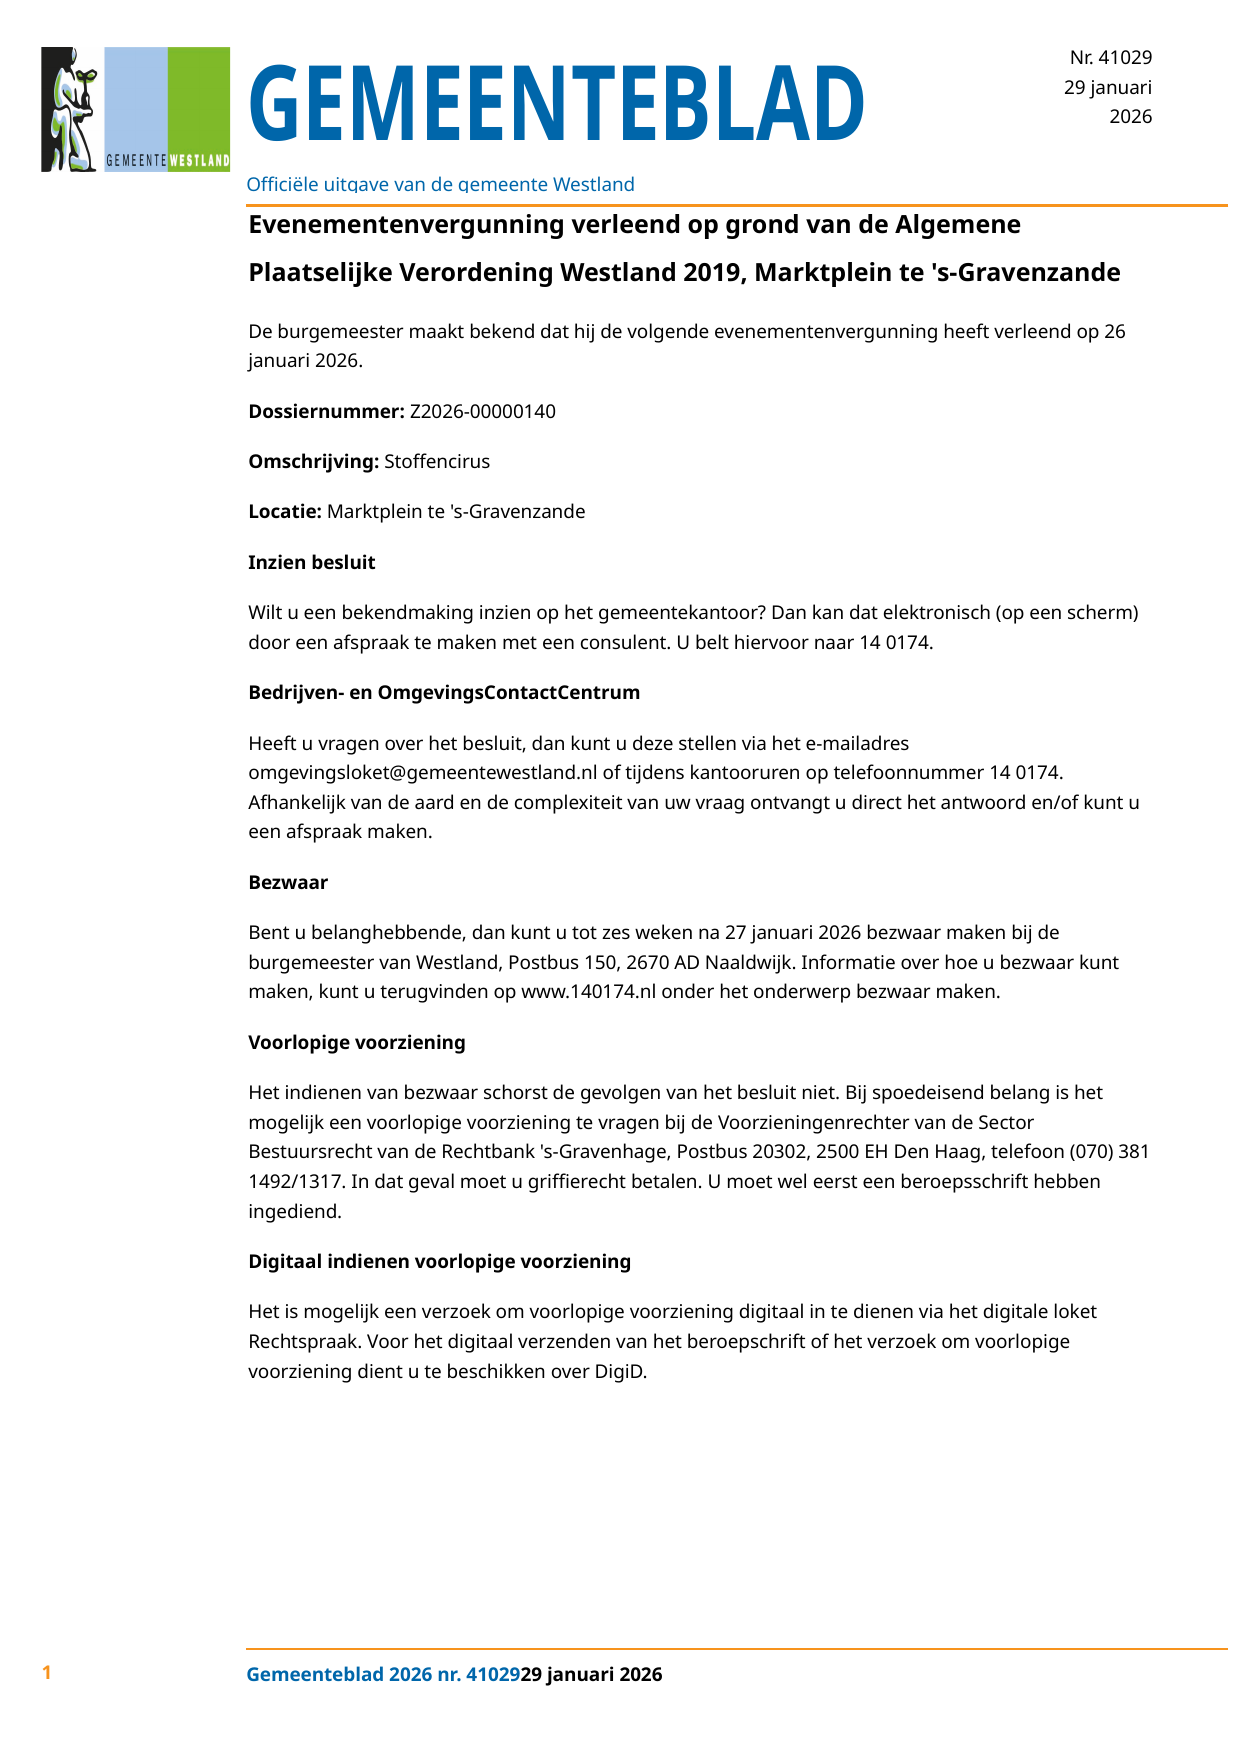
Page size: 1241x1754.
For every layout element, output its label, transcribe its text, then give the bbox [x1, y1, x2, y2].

text Omschrijving: Stoffencirus [248, 448, 1152, 474]
text Voorlopige voorziening [248, 1029, 1152, 1055]
text Evenementenvergunning verleend op grond van de Algemene Plaatselijke Verordening Westland 2019, Marktplein te 's-Gravenzande [248, 207, 1152, 288]
text Het indienen van bezwaar schorst de gevolgen van het besluit niet. Bij spoedeisend belang is het mogelijk een voorlopige voorziening te vragen bij de Voorzieningenrechter van de Sector Bestuursrecht van de Rechtbank 's-Gravenhage, Postbus 20302, 2500 EH Den Haag, telefoon (070) 381 1492/1317. In dat geval moet u griffierecht betalen. U moet wel eerst een beroepsschrift hebben ingediend. [248, 1079, 1152, 1224]
text De burgemeester maakt bekend dat hij de volgende evenementenvergunning heeft verleend op 26 januari 2026. [248, 318, 1152, 373]
text Het is mogelijk een verzoek om voorlopige voorziening digitaal in te dienen via het digitale loket Rechtspraak. Voor het digitaal verzenden van het beroepschrift of het verzoek om voorlopige voorziening dient u te beschikken over DigiD. [248, 1299, 1152, 1384]
text Heeft u vragen over het besluit, dan kunt u deze stellen via het e-mailadres omgevingsloket@gemeentewestland.nl of tijdens kantooruren op telefoonnummer 14 0174. Afhankelijk van de aard en de complexiteit van uw vraag ontvangt u direct het antwoord en/of kunt u een afspraak maken. [248, 730, 1152, 844]
text Digitaal indienen voorlopige voorziening [248, 1248, 1152, 1274]
text Bedrijven- en OmgevingsContactCentrum [248, 679, 1152, 705]
text Bezwaar [248, 869, 1152, 895]
text Inzien besluit [248, 549, 1152, 575]
text Bent u belanghebbende, dan kunt u tot zes weken na 27 januari 2026 bezwaar maken bij de burgemeester van Westland, Postbus 150, 2670 AD Naaldwijk. Informatie over hoe u bezwaar kunt maken, kunt u terugvinden op www.140174.nl onder het onderwerp bezwaar maken. [248, 919, 1152, 1004]
text Wilt u een bekendmaking inzien op het gemeentekantoor? Dan kan dat elektronisch (op een scherm) door een afspraak te maken met een consulent. U belt hiervoor naar 14 0174. [248, 599, 1152, 655]
text Locatie: Marktplein te 's-Gravenzande [248, 499, 1152, 524]
picture [41, 47, 231, 172]
text Dossiernummer: Z2026-00000140 [248, 398, 1152, 424]
